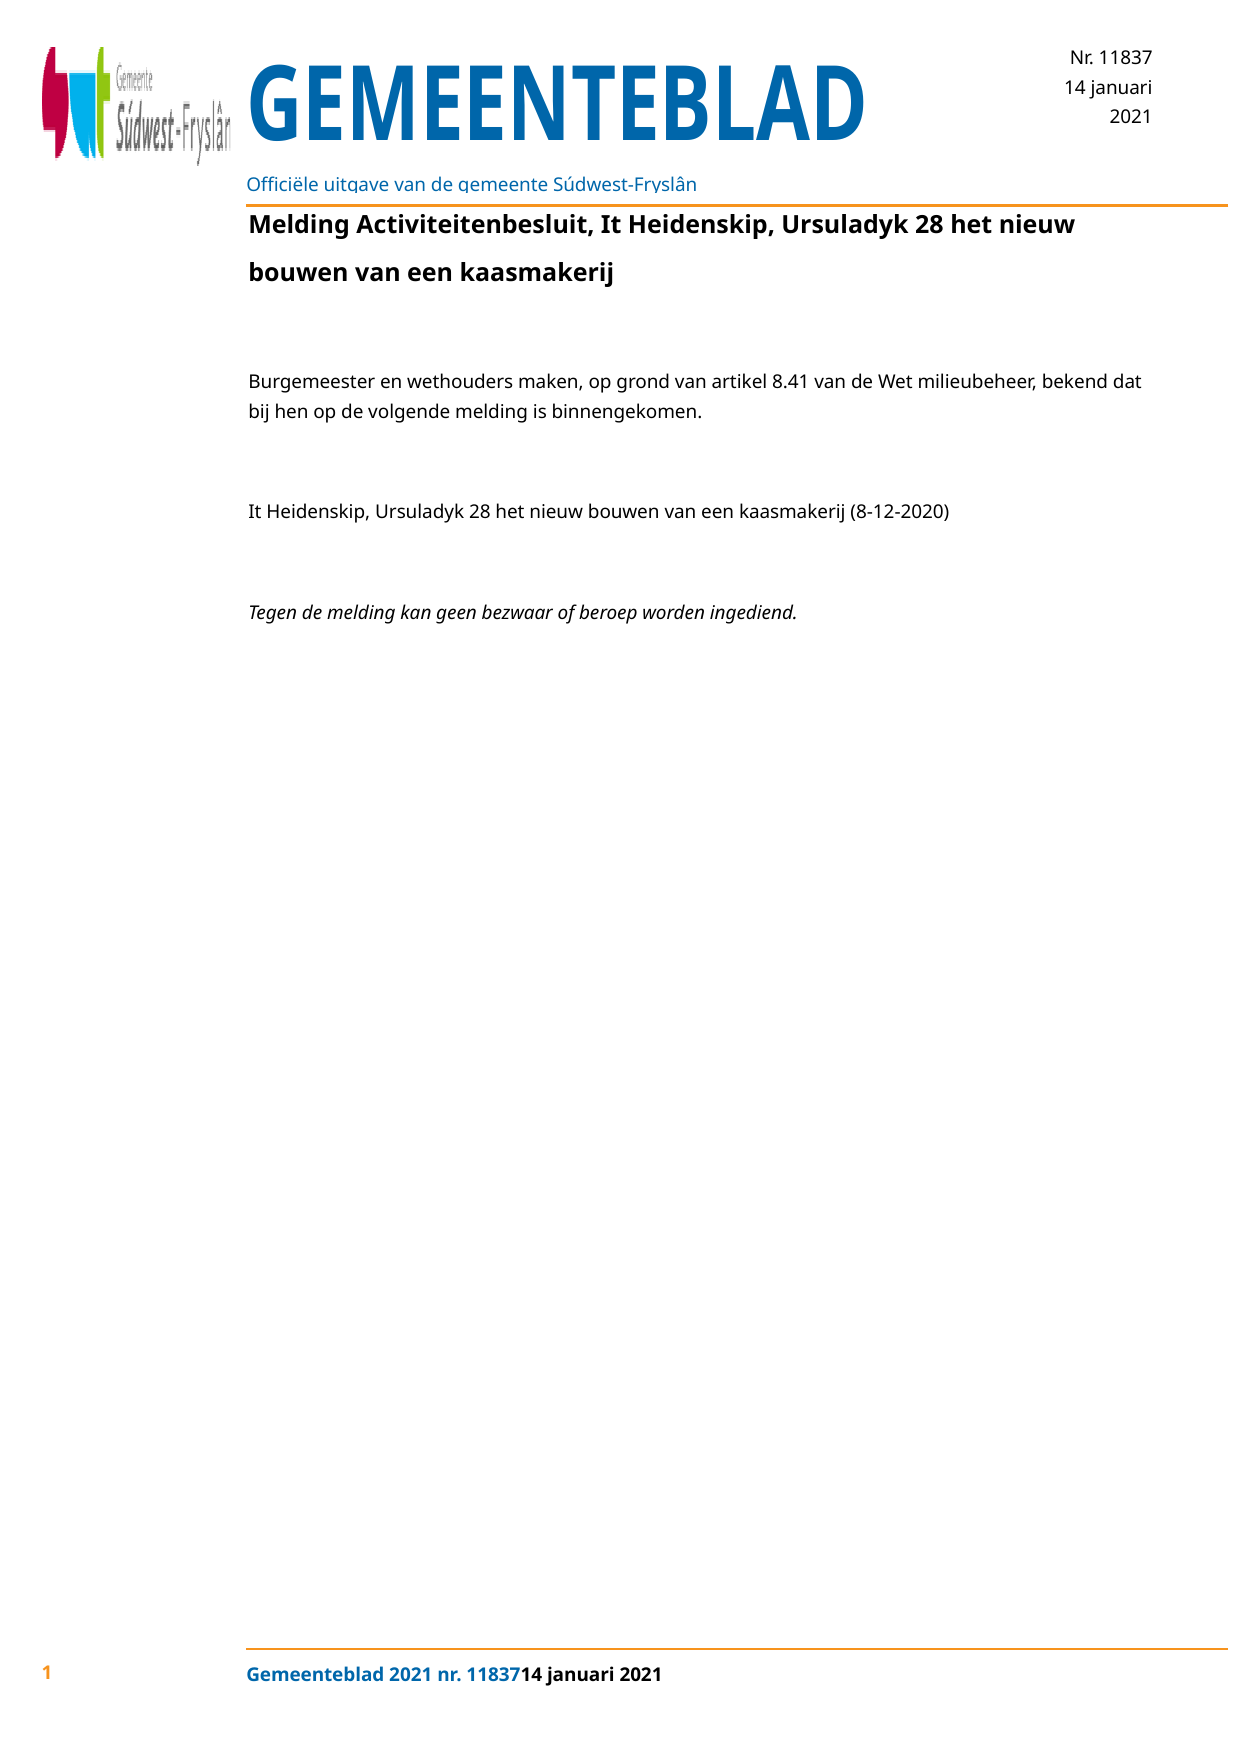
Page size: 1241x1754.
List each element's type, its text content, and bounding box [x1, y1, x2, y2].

text It Heidenskip, Ursuladyk 28 het nieuw bouwen van een kaasmakerij (8-12-2020) [248, 499, 1152, 524]
picture [41, 47, 231, 172]
text Tegen de melding kan geen bezwaar of beroep worden ingediend. [248, 599, 1152, 625]
text Melding Activiteitenbesluit, It Heidenskip, Ursuladyk 28 het nieuw bouwen van een kaasmakerij [248, 207, 1152, 288]
text Burgemeester en wethouders maken, op grond van artikel 8.41 van de Wet milieubeheer, bekend dat bij hen op de volgende melding is binnengekomen. [248, 368, 1152, 424]
